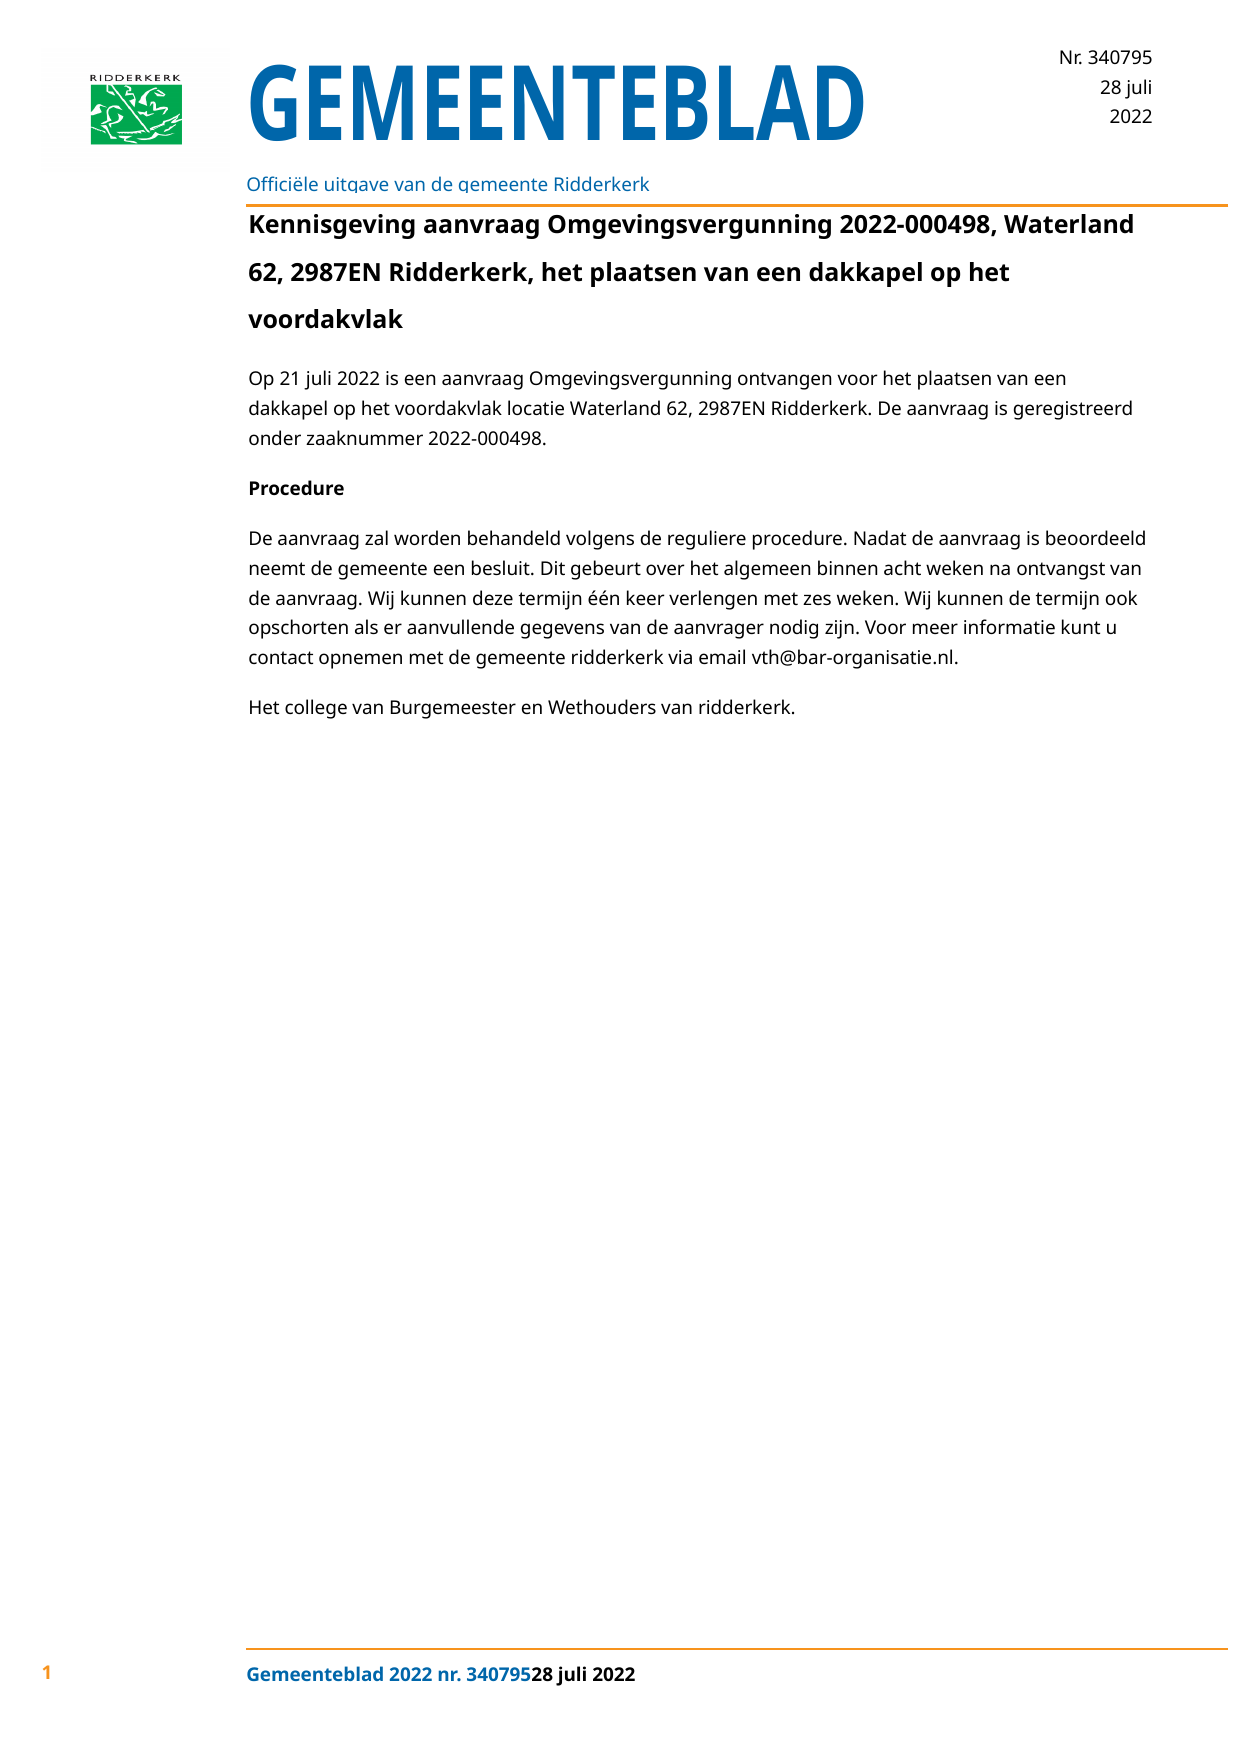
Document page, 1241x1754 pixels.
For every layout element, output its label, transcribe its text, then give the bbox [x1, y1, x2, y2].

text De aanvraag zal worden behandeld volgens de reguliere procedure. Nadat de aanvraag is beoordeeld neemt de gemeente een besluit. Dit gebeurt over het algemeen binnen acht weken na ontvangst van de aanvraag. Wij kunnen deze termijn één keer verlengen met zes weken. Wij kunnen de termijn ook opschorten als er aanvullende gegevens van de aanvrager nodig zijn. Voor meer informatie kunt u contact opnemen met de gemeente ridderkerk via email vth@bar-organisatie.nl. [248, 526, 1152, 669]
text Procedure [248, 475, 1152, 501]
picture [41, 47, 231, 172]
text Het college van Burgemeester en Wethouders van ridderkerk. [248, 694, 1152, 720]
text Op 21 juli 2022 is een aanvraag Omgevingsvergunning ontvangen voor het plaatsen van een dakkapel op het voordakvlak locatie Waterland 62, 2987EN Ridderkerk. De aanvraag is geregistreerd onder zaaknummer 2022-000498. [248, 366, 1152, 450]
text Kennisgeving aanvraag Omgevingsvergunning 2022-000498, Waterland 62, 2987EN Ridderkerk, het plaatsen van een dakkapel op het voordakvlak [248, 207, 1152, 336]
